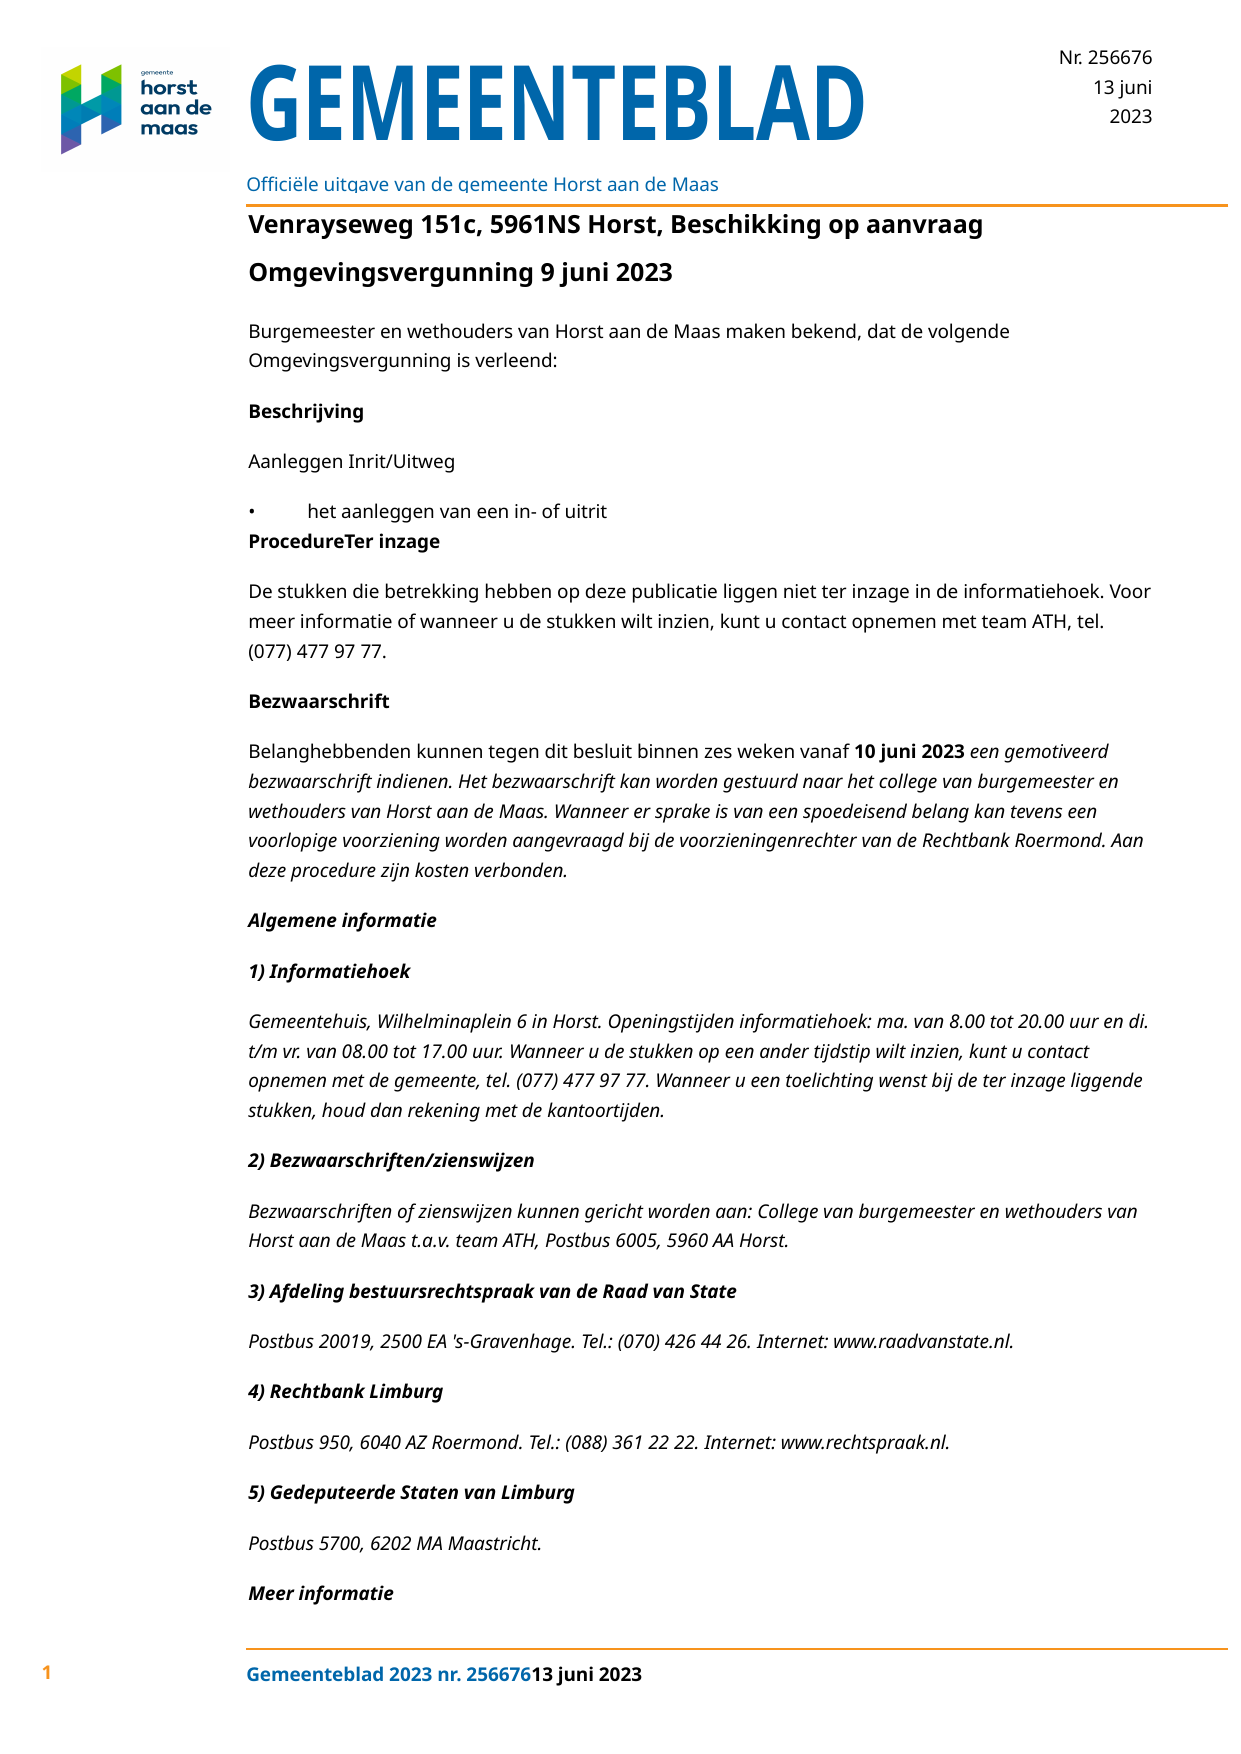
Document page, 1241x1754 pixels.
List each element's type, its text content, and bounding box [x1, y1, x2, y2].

text Bezwaarschrift [248, 688, 1152, 714]
text 3) Afdeling bestuursrechtspraak van de Raad van State [248, 1278, 1152, 1304]
text Burgemeester en wethouders van Horst aan de Maas maken bekend, dat de volgende Omgevingsvergunning is verleend: [248, 318, 1152, 373]
text De stukken die betrekking hebben op deze publicatie liggen niet ter inzage in de informatiehoek. Voor meer informatie of wanneer u de stukken wilt inzien, kunt u contact opnemen met team ATH, tel. (077) 477 97 77. [248, 579, 1152, 664]
picture [41, 47, 231, 172]
text 5) Gedeputeerde Staten van Limburg [248, 1479, 1152, 1505]
text Algemene informatie [248, 907, 1152, 933]
list het aanleggen van een in- of uitrit [248, 499, 1152, 524]
text Venrayseweg 151c, 5961NS Horst, Beschikking op aanvraag Omgevingsvergunning 9 juni 2023 [248, 207, 1152, 288]
text Meer informatie [248, 1580, 1152, 1606]
text ProcedureTer inzage [248, 528, 1152, 554]
text Gemeentehuis, Wilhelminaplein 6 in Horst. Openingstijden informatiehoek: ma. van 8.00 tot 20.00 uur en di. t/m vr. van 08.00 tot 17.00 uur. Wanneer u de stukken op een ander tijdstip wilt inzien, kunt u contact opnemen met de gemeente, tel. (077) 477 97 77. Wanneer u een toelichting wenst bij de ter inzage liggende stukken, houd dan rekening met de kantoortijden. [248, 1008, 1152, 1123]
text Bezwaarschriften of zienswijzen kunnen gericht worden aan: College van burgemeester en wethouders van Horst aan de Maas t.a.v. team ATH, Postbus 6005, 5960 AA Horst. [248, 1198, 1152, 1253]
text Belanghebbenden kunnen tegen dit besluit binnen zes weken vanaf 10 juni 2023 een gemotiveerd bezwaarschrift indienen. Het bezwaarschrift kan worden gestuurd naar het college van burgemeester en wethouders van Horst aan de Maas. Wanneer er sprake is van een spoedeisend belang kan tevens een voorlopige voorziening worden aangevraagd bij de voorzieningenrechter van de Rechtbank Roermond. Aan deze procedure zijn kosten verbonden. [248, 739, 1152, 883]
text Aanleggen Inrit/Uitweg [248, 448, 1152, 474]
text Beschrijving [248, 398, 1152, 424]
text 1) Informatiehoek [248, 958, 1152, 984]
text 4) Rechtbank Limburg [248, 1379, 1152, 1404]
text Postbus 5700, 6202 MA Maastricht. [248, 1530, 1152, 1556]
text Postbus 20019, 2500 EA 's-Gravenhage. Tel.: (070) 426 44 26. Internet: www.raadvanstate.nl. [248, 1328, 1152, 1354]
text 2) Bezwaarschriften/zienswijzen [248, 1147, 1152, 1173]
text Postbus 950, 6040 AZ Roermond. Tel.: (088) 361 22 22. Internet: www.rechtspraak.nl. [248, 1429, 1152, 1455]
